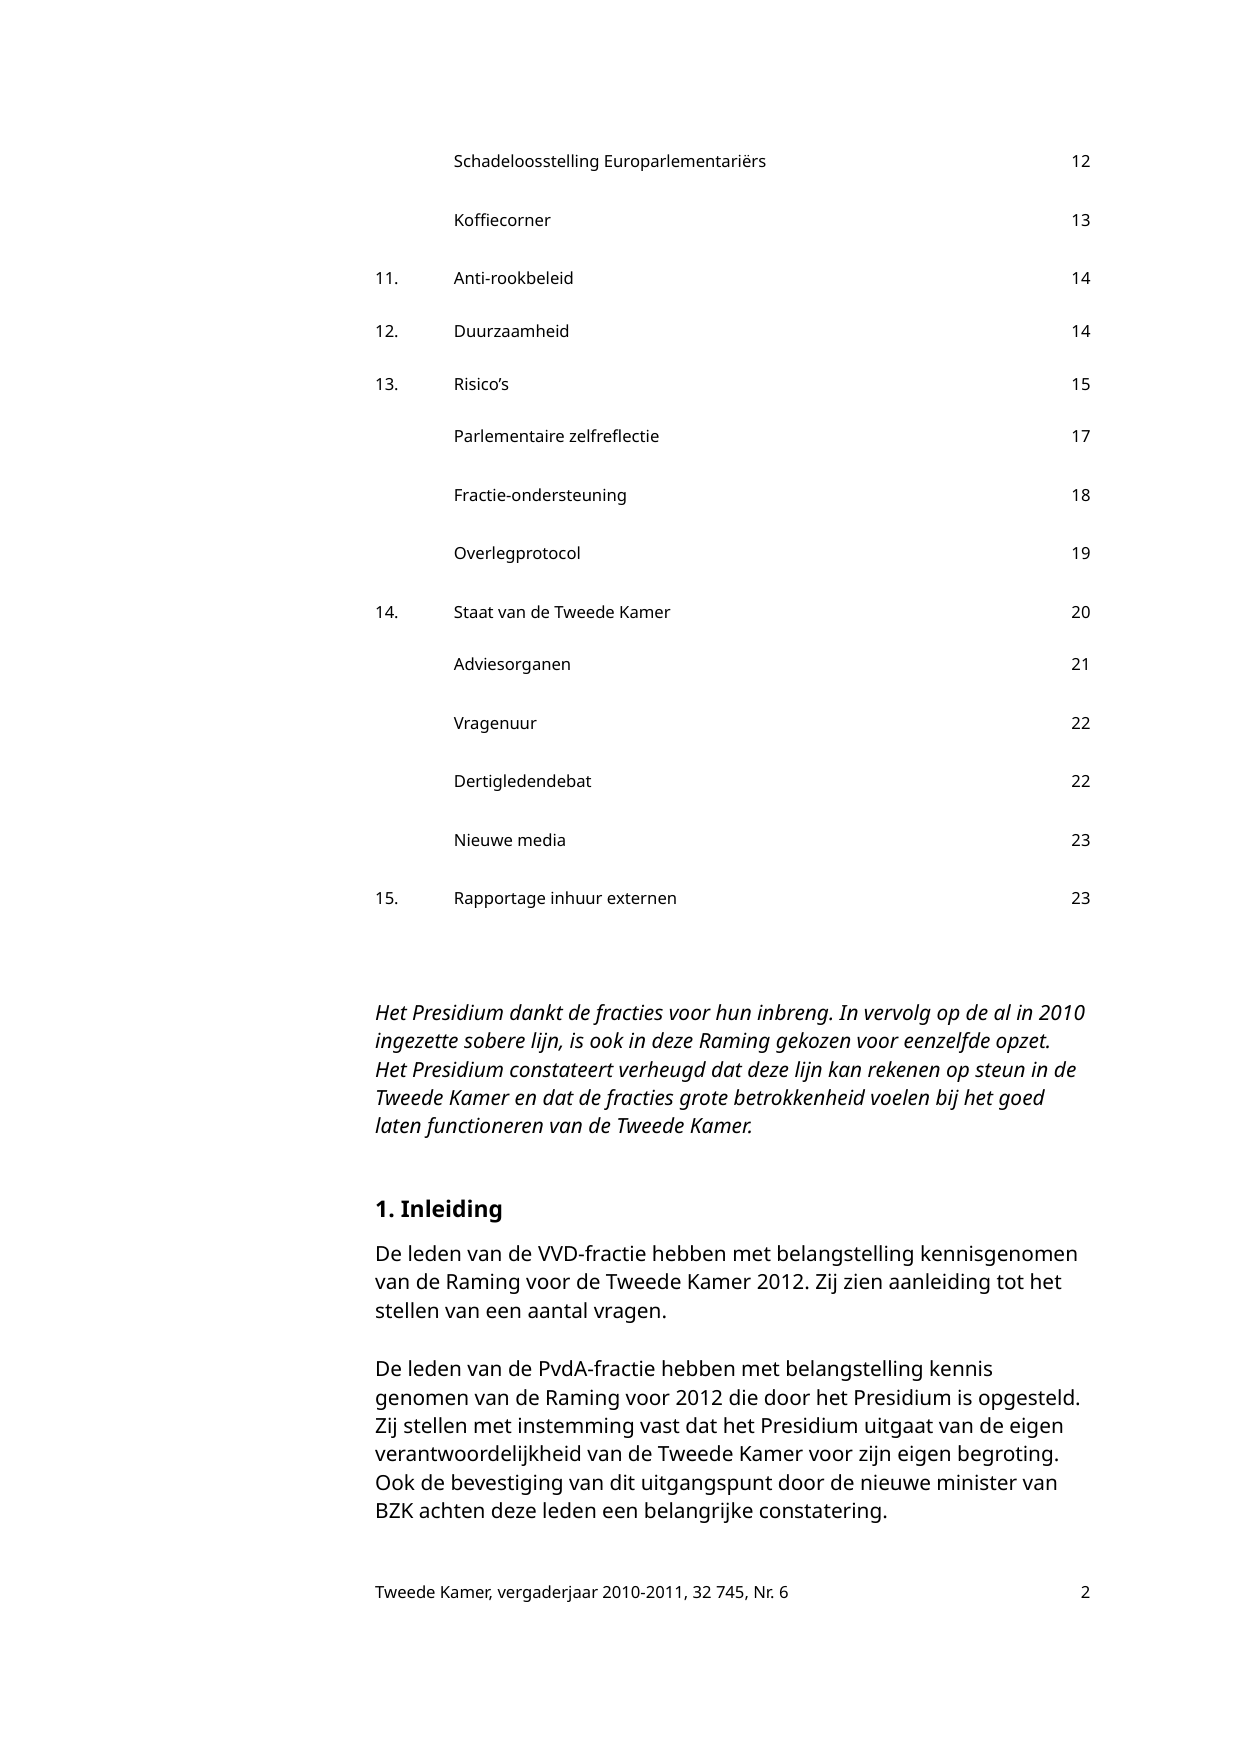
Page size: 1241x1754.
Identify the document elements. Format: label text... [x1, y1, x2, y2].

table_cell 20 [1026, 600, 1090, 653]
text De leden van de PvdA-fractie hebben met belangstelling kennis genomen van de Raming voor 2012 die door het Presidium is opgesteld. Zij stellen met instemming vast dat het Presidium uitgaat van de eigen verantwoordelijkheid van de Tweede Kamer voor zijn eigen begroting. Ook de bevestiging van dit uitgangspunt door de nieuwe minister van BZK achten deze leden een belangrijke constatering. [375, 1354, 1090, 1525]
table_cell [375, 150, 454, 208]
table_cell 14 [1026, 320, 1090, 372]
table_cell [375, 828, 454, 887]
table_cell 22 [1026, 711, 1090, 770]
table_cell [375, 770, 454, 828]
table_cell 12 [1026, 150, 1090, 208]
table_cell 12. [375, 320, 454, 372]
table_cell Koffiecorner [454, 209, 1026, 267]
table_cell [375, 425, 454, 483]
table_cell Overlegprotocol [454, 542, 1026, 600]
table_cell Risico’s [454, 372, 1026, 425]
table_cell 13. [375, 372, 454, 425]
table_cell 15 [1026, 372, 1090, 425]
table_cell [375, 711, 454, 770]
table_cell Parlementaire zelfreflectie [454, 425, 1026, 483]
table_cell 22 [1026, 770, 1090, 828]
table_cell 23 [1026, 828, 1090, 887]
table_cell 23 [1026, 887, 1090, 939]
text De leden van de VVD-fractie hebben met belangstelling kennisgenomen van de Raming voor de Tweede Kamer 2012. Zij zien aanleiding tot het stellen van een aantal vragen. [375, 1239, 1090, 1324]
table_cell Rapportage inhuur externen [454, 887, 1026, 939]
table_cell 17 [1026, 425, 1090, 483]
table_cell [375, 209, 454, 267]
table_cell Fractie-ondersteuning [454, 484, 1026, 542]
table_cell Adviesorganen [454, 653, 1026, 711]
table_cell 15. [375, 887, 454, 939]
table_cell Schadeloosstelling Europarlementariërs [454, 150, 1026, 208]
table_cell 18 [1026, 484, 1090, 542]
table_cell 21 [1026, 653, 1090, 711]
table_cell Vragenuur [454, 711, 1026, 770]
table_cell 14 [1026, 267, 1090, 319]
table_cell Duurzaamheid [454, 320, 1026, 372]
table_cell [375, 653, 454, 711]
subtitle 1. Inleiding [375, 1193, 1090, 1224]
table_cell 19 [1026, 542, 1090, 600]
table_cell Dertigledendebat [454, 770, 1026, 828]
table_cell 11. [375, 267, 454, 319]
table_cell Nieuwe media [454, 828, 1026, 887]
table_cell Staat van de Tweede Kamer [454, 600, 1026, 653]
table_cell 13 [1026, 209, 1090, 267]
table_cell [375, 484, 454, 542]
table_cell 14. [375, 600, 454, 653]
table_cell [375, 542, 454, 600]
text Het Presidium dankt de fracties voor hun inbreng. In vervolg op de al in 2010 ingezette sobere lijn, is ook in deze Raming gekozen voor eenzelfde opzet. Het Presidium constateert verheugd dat deze lijn kan rekenen op steun in de Tweede Kamer en dat de fracties grote betrokkenheid voelen bij het goed laten functioneren van de Tweede Kamer. [375, 998, 1090, 1140]
table_cell Anti-rookbeleid [454, 267, 1026, 319]
